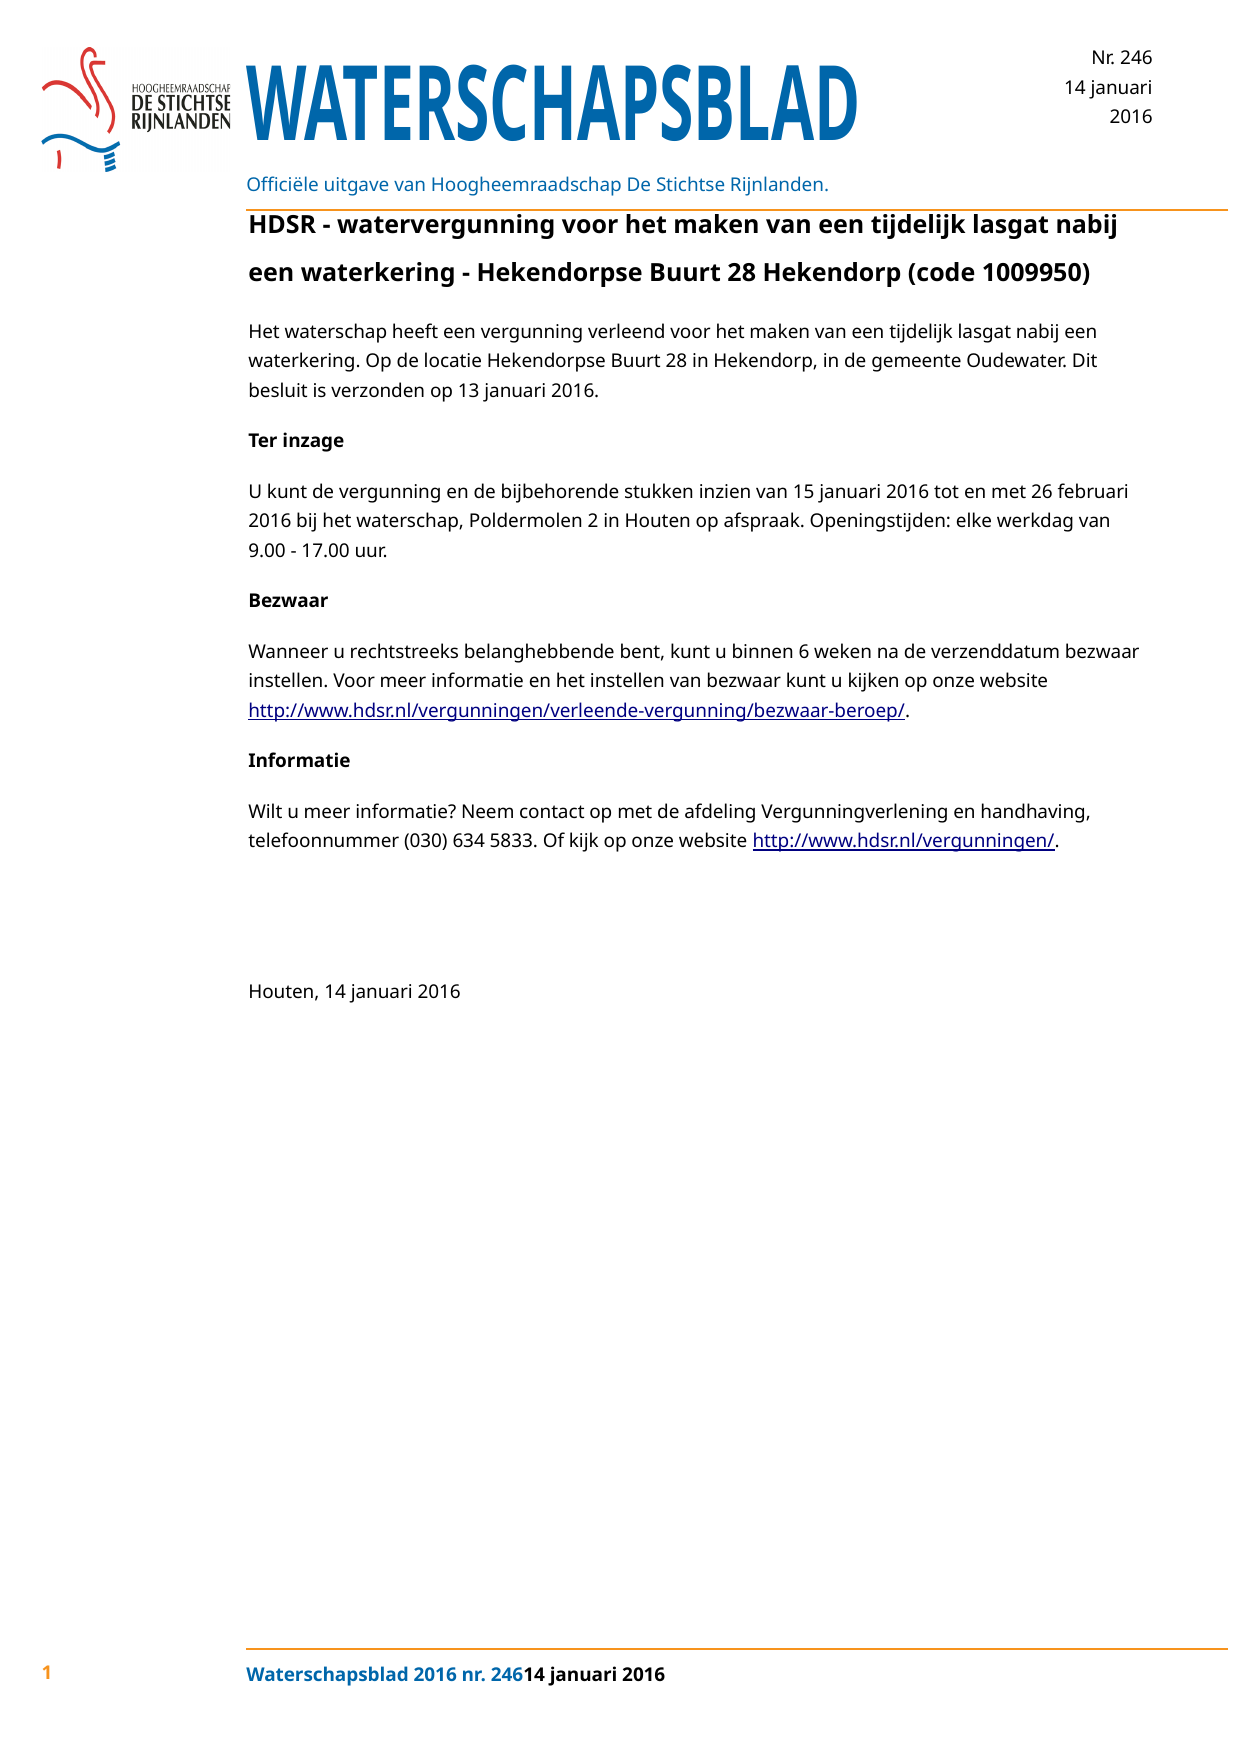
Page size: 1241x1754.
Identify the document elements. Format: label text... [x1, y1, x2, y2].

text U kunt de vergunning en de bijbehorende stukken inzien van 15 januari 2016 tot en met 26 februari 2016 bij het waterschap, Poldermolen 2 in Houten op afspraak. Openingstijden: elke werkdag van 9.00 - 17.00 uur. [248, 478, 1152, 563]
text Ter inzage [248, 427, 1152, 453]
text Bezwaar [248, 587, 1152, 613]
text Wanneer u rechtstreeks belanghebbende bent, kunt u binnen 6 weken na de verzenddatum bezwaar instellen. Voor meer informatie en het instellen van bezwaar kunt u kijken op onze website http://www.hdsr.nl/vergunningen/verleende-vergunning/bezwaar-beroep/. [248, 638, 1152, 723]
text HDSR - watervergunning voor het maken van een tijdelijk lasgat nabij een waterkering - Hekendorpse Buurt 28 Hekendorp (code 1009950) [248, 211, 1152, 288]
text Informatie [248, 747, 1152, 773]
text Wilt u meer informatie? Neem contact op met de afdeling Vergunningverlening en handhaving, telefoonnummer (030) 634 5833. Of kijk op onze website http://www.hdsr.nl/vergunningen/. [248, 798, 1152, 853]
picture [41, 47, 231, 172]
text Houten, 14 januari 2016 [248, 979, 1152, 1004]
text Het waterschap heeft een vergunning verleend voor het maken van een tijdelijk lasgat nabij een waterkering. Op de locatie Hekendorpse Buurt 28 in Hekendorp, in de gemeente Oudewater. Dit besluit is verzonden op 13 januari 2016. [248, 318, 1152, 403]
